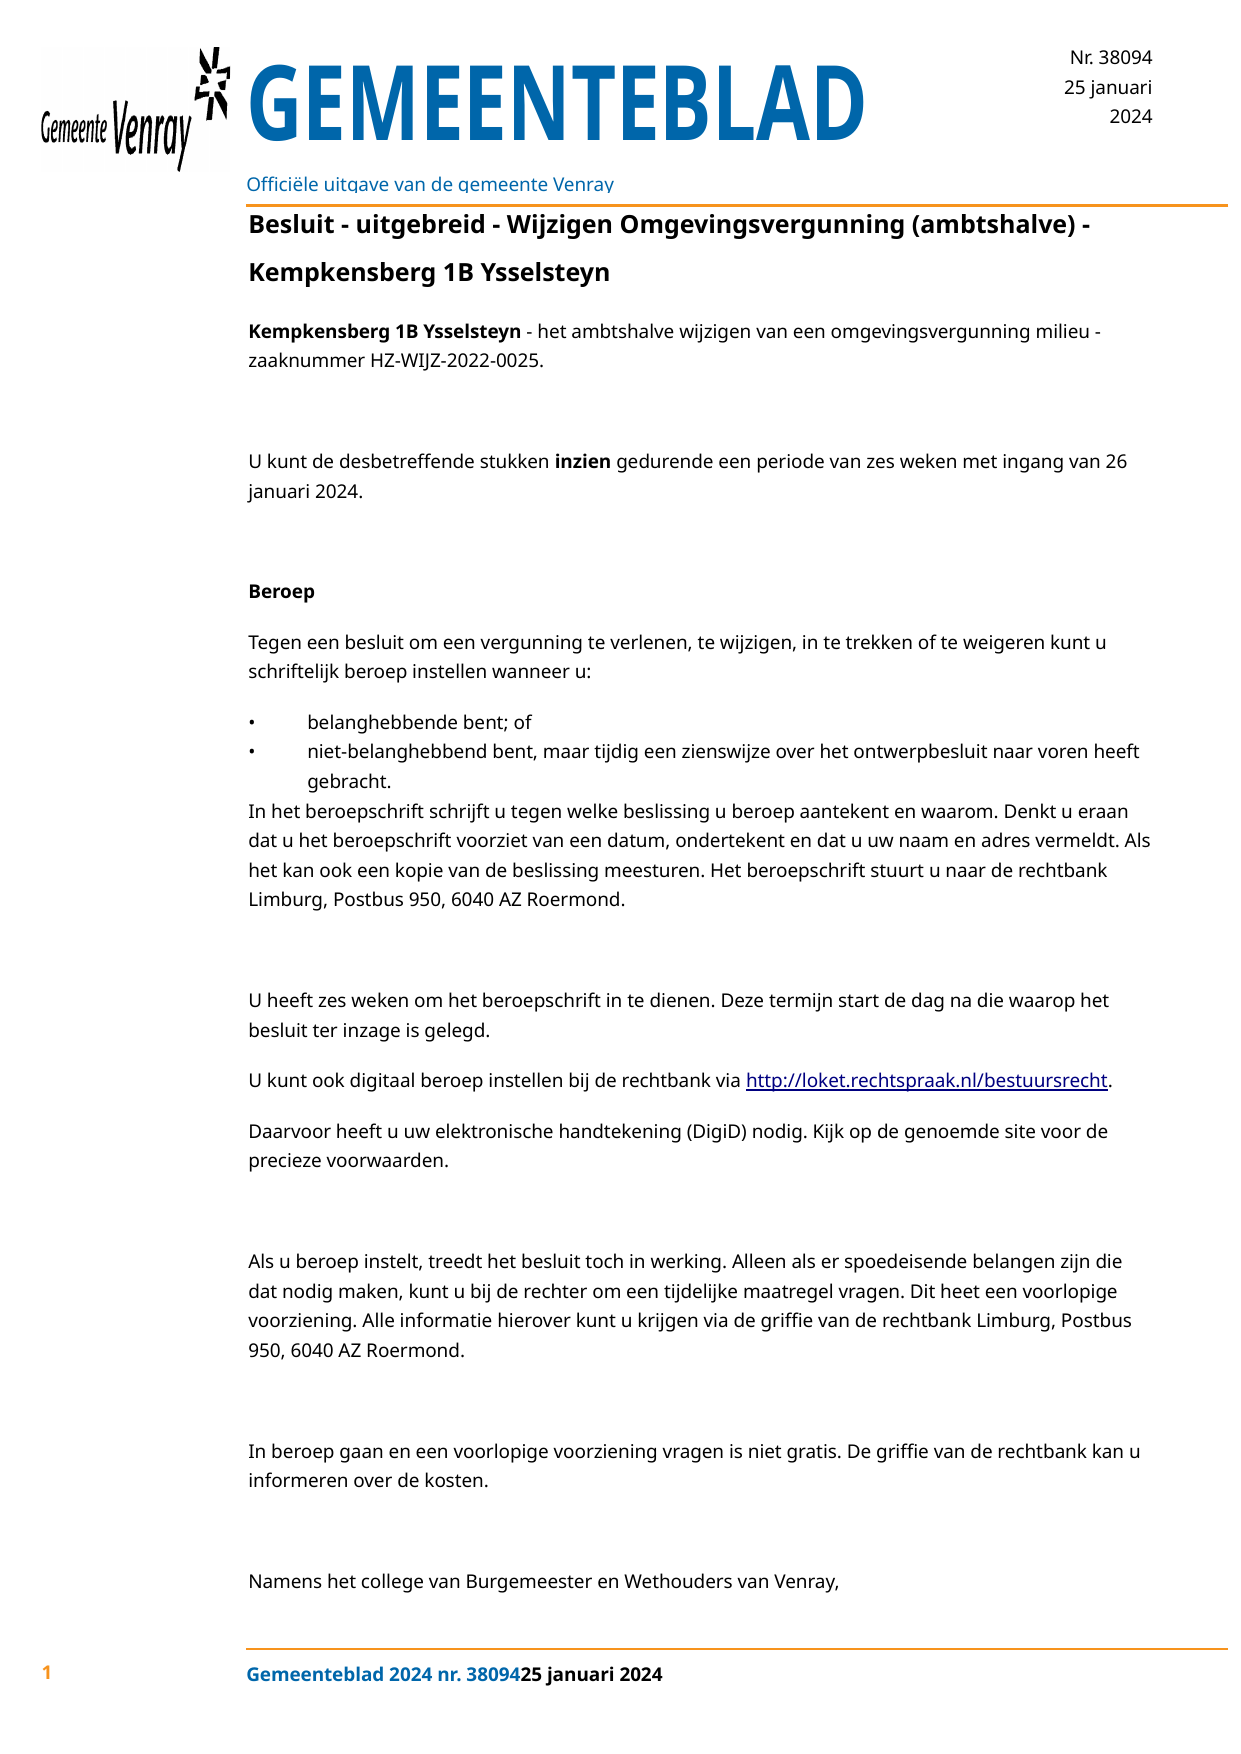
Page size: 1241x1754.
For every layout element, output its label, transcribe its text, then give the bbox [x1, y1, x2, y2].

text Beroep [248, 579, 1152, 604]
text In het beroepschrift schrijft u tegen welke beslissing u beroep aantekent en waarom. Denkt u eraan dat u het beroepschrift voorziet van een datum, ondertekent en dat u uw naam en adres vermeldt. Als het kan ook een kopie van de beslissing meesturen. Het beroepschrift stuurt u naar de rechtbank Limburg, Postbus 950, 6040 AZ Roermond. [248, 798, 1152, 912]
list niet-belanghebbend bent, maar tijdig een zienswijze over het ontwerpbesluit naar voren heeft gebracht. [248, 739, 1152, 794]
text Kempkensberg 1B Ysselsteyn - het ambtshalve wijzigen van een omgevingsvergunning milieu - zaaknummer HZ-WIJZ-2022-0025. [248, 318, 1152, 373]
list belanghebbende bent; of [248, 709, 1152, 735]
text Tegen een besluit om een vergunning te verlenen, te wijzigen, in te trekken of te weigeren kunt u schriftelijk beroep instellen wanneer u: [248, 629, 1152, 684]
text Als u beroep instelt, treedt het besluit toch in werking. Alleen als er spoedeisende belangen zijn die dat nodig maken, kunt u bij de rechter om een tijdelijke maatregel vragen. Dit heet een voorlopige voorziening. Alle informatie hierover kunt u krijgen via de griffie van de rechtbank Limburg, Postbus 950, 6040 AZ Roermond. [248, 1248, 1152, 1363]
text U kunt de desbetreffende stukken inzien gedurende een periode van zes weken met ingang van 26 januari 2024. [248, 448, 1152, 504]
picture [41, 47, 231, 172]
text Namens het college van Burgemeester en Wethouders van Venray, [248, 1568, 1152, 1594]
text In beroep gaan en een voorlopige voorziening vragen is niet gratis. De griffie van de rechtbank kan u informeren over de kosten. [248, 1438, 1152, 1493]
text Besluit - uitgebreid - Wijzigen Omgevingsvergunning (ambtshalve) - Kempkensberg 1B Ysselsteyn [248, 207, 1152, 288]
text U kunt ook digitaal beroep instellen bij de rechtbank via http://loket.rechtspraak.nl/bestuursrecht. [248, 1067, 1152, 1093]
text Daarvoor heeft u uw elektronische handtekening (DigiD) nodig. Kijk op de genoemde site voor de precieze voorwaarden. [248, 1118, 1152, 1173]
text U heeft zes weken om het beroepschrift in te dienen. Deze termijn start de dag na die waarop het besluit ter inzage is gelegd. [248, 987, 1152, 1043]
